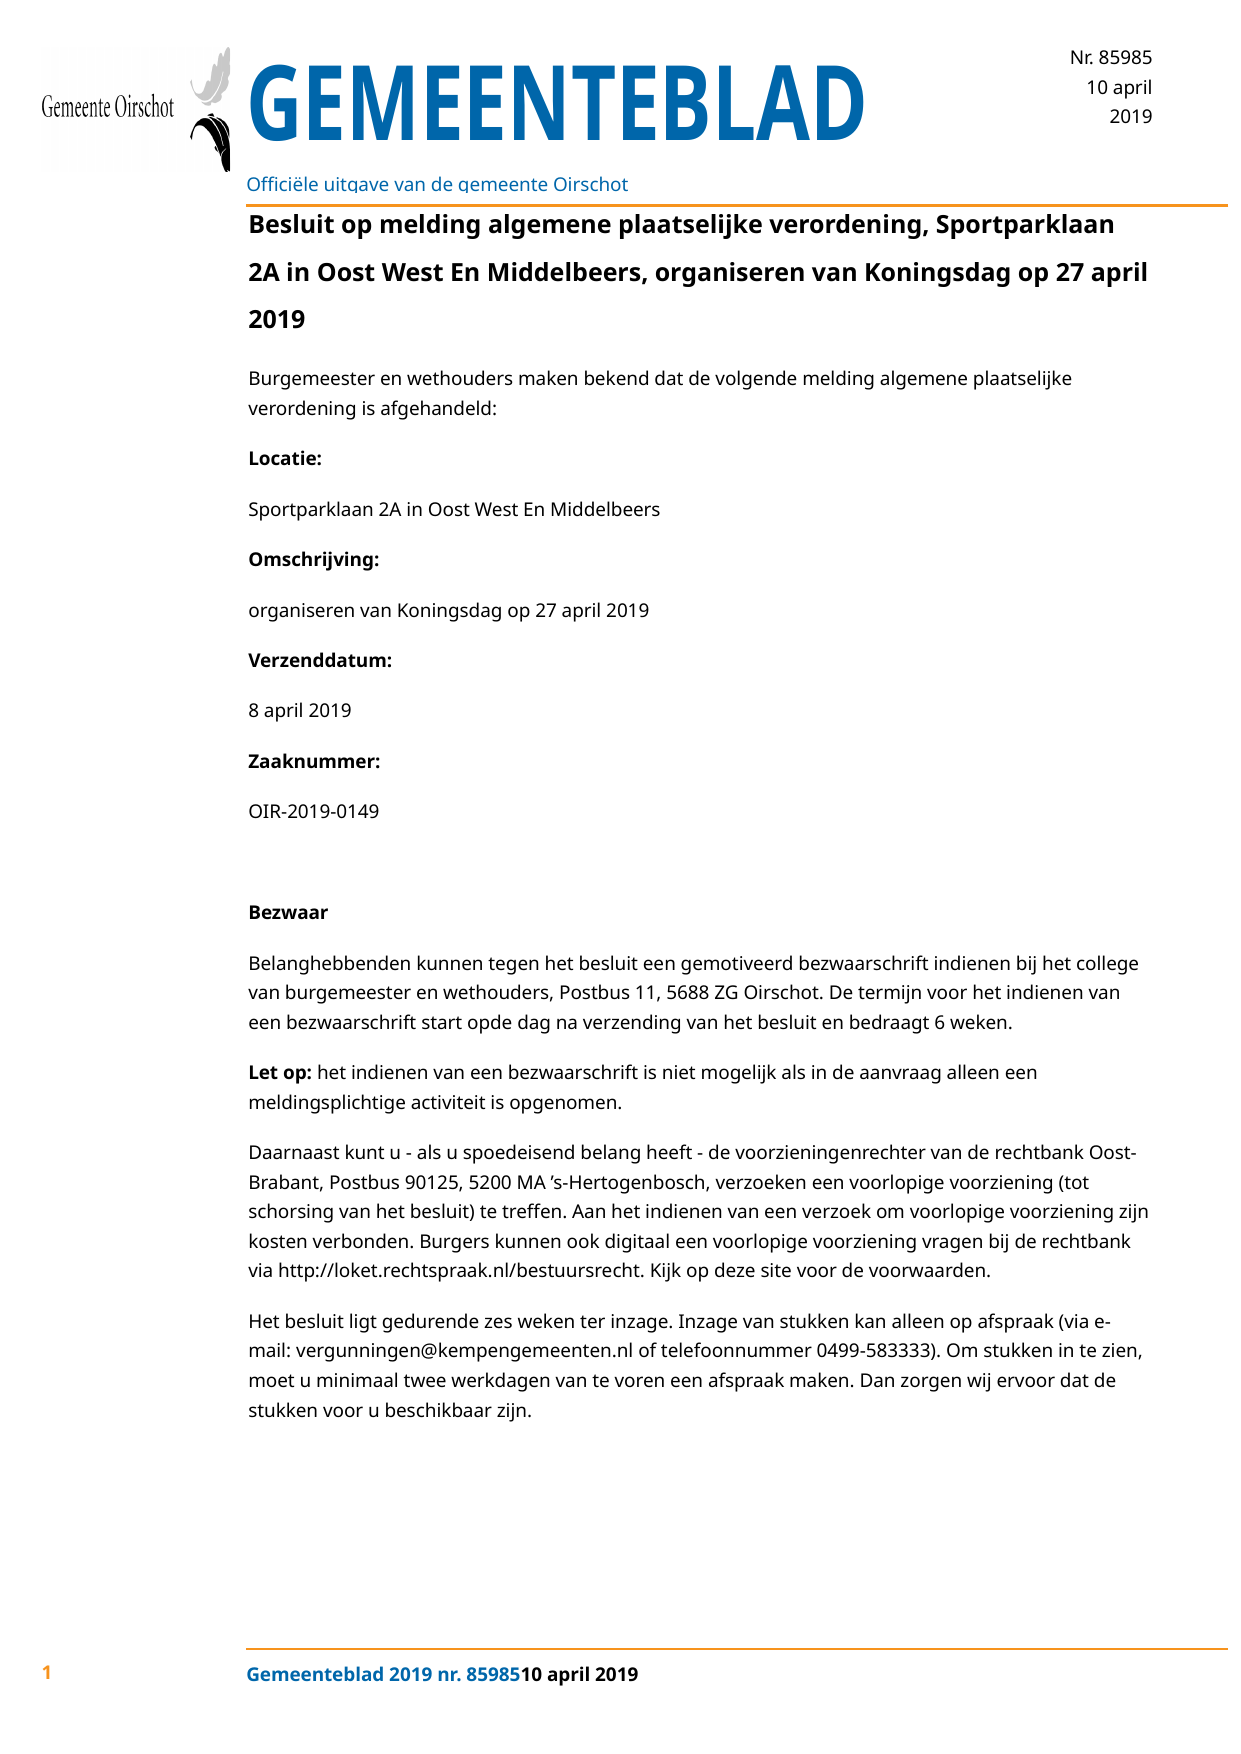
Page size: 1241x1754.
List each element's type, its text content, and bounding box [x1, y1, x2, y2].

picture [41, 47, 231, 172]
text 8 april 2019 [248, 698, 1152, 723]
text Locatie: [248, 446, 1152, 471]
text Sportparklaan 2A in Oost West En Middelbeers [248, 496, 1152, 522]
text Belanghebbenden kunnen tegen het besluit een gemotiveerd bezwaarschrift indienen bij het college van burgemeester en wethouders, Postbus 11, 5688 ZG Oirschot. De termijn voor het indienen van een bezwaarschrift start opde dag na verzending van het besluit en bedraagt 6 weken. [248, 950, 1152, 1034]
text organiseren van Koningsdag op 27 april 2019 [248, 597, 1152, 622]
text Verzenddatum: [248, 647, 1152, 673]
text Bezwaar [248, 899, 1152, 925]
text Zaaknummer: [248, 748, 1152, 774]
text Burgemeester en wethouders maken bekend dat de volgende melding algemene plaatselijke verordening is afgehandeld: [248, 366, 1152, 421]
text Daarnaast kunt u - als u spoedeisend belang heeft - de voorzieningenrechter van de rechtbank Oost-Brabant, Postbus 90125, 5200 MA ’s-Hertogenbosch, verzoeken een voorlopige voorziening (tot schorsing van het besluit) te treffen. Aan het indienen van een verzoek om voorlopige voorziening zijn kosten verbonden. Burgers kunnen ook digitaal een voorlopige voorziening vragen bij de rechtbank via http://loket.rechtspraak.nl/bestuursrecht. Kijk op deze site voor de voorwaarden. [248, 1139, 1152, 1283]
text Let op: het indienen van een bezwaarschrift is niet mogelijk als in de aanvraag alleen een meldingsplichtige activiteit is opgenomen. [248, 1059, 1152, 1114]
text Het besluit ligt gedurende zes weken ter inzage. Inzage van stukken kan alleen op afspraak (via e-mail: vergunningen@kempengemeenten.nl of telefoonnummer 0499-583333). Om stukken in te zien, moet u minimaal twee werkdagen van te voren een afspraak maken. Dan zorgen wij ervoor dat de stukken voor u beschikbaar zijn. [248, 1308, 1152, 1422]
text OIR-2019-0149 [248, 798, 1152, 824]
text Besluit op melding algemene plaatselijke verordening, Sportparklaan 2A in Oost West En Middelbeers, organiseren van Koningsdag op 27 april 2019 [248, 207, 1152, 336]
text Omschrijving: [248, 546, 1152, 572]
